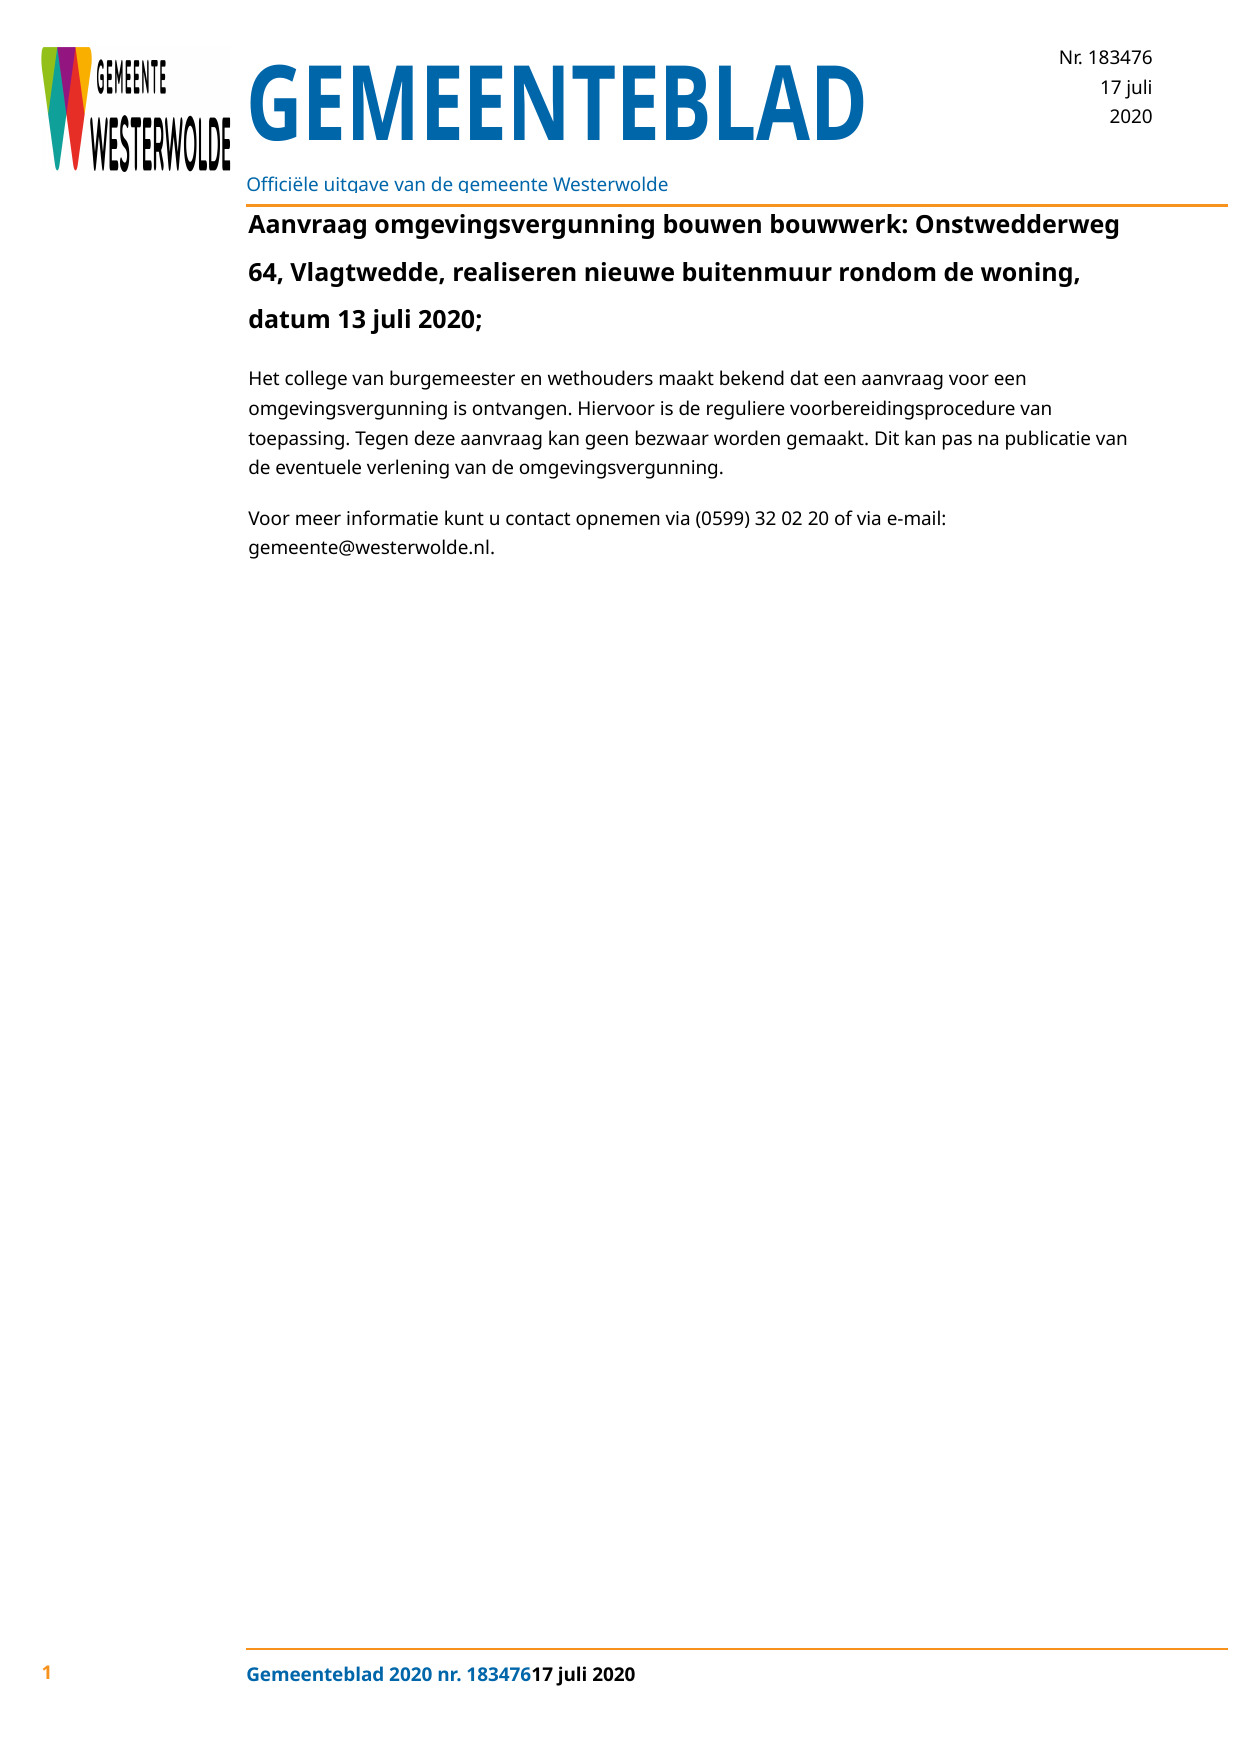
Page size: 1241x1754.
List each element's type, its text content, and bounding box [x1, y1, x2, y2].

text Voor meer informatie kunt u contact opnemen via (0599) 32 02 20 of via e-mail: gemeente@westerwolde.nl. [248, 505, 1152, 560]
text Het college van burgemeester en wethouders maakt bekend dat een aanvraag voor een omgevingsvergunning is ontvangen. Hiervoor is de reguliere voorbereidingsprocedure van toepassing. Tegen deze aanvraag kan geen bezwaar worden gemaakt. Dit kan pas na publicatie van de eventuele verlening van de omgevingsvergunning. [248, 366, 1152, 480]
text Aanvraag omgevingsvergunning bouwen bouwwerk: Onstwedderweg 64, Vlagtwedde, realiseren nieuwe buitenmuur rondom de woning, datum 13 juli 2020; [248, 207, 1152, 336]
picture [41, 47, 231, 172]
